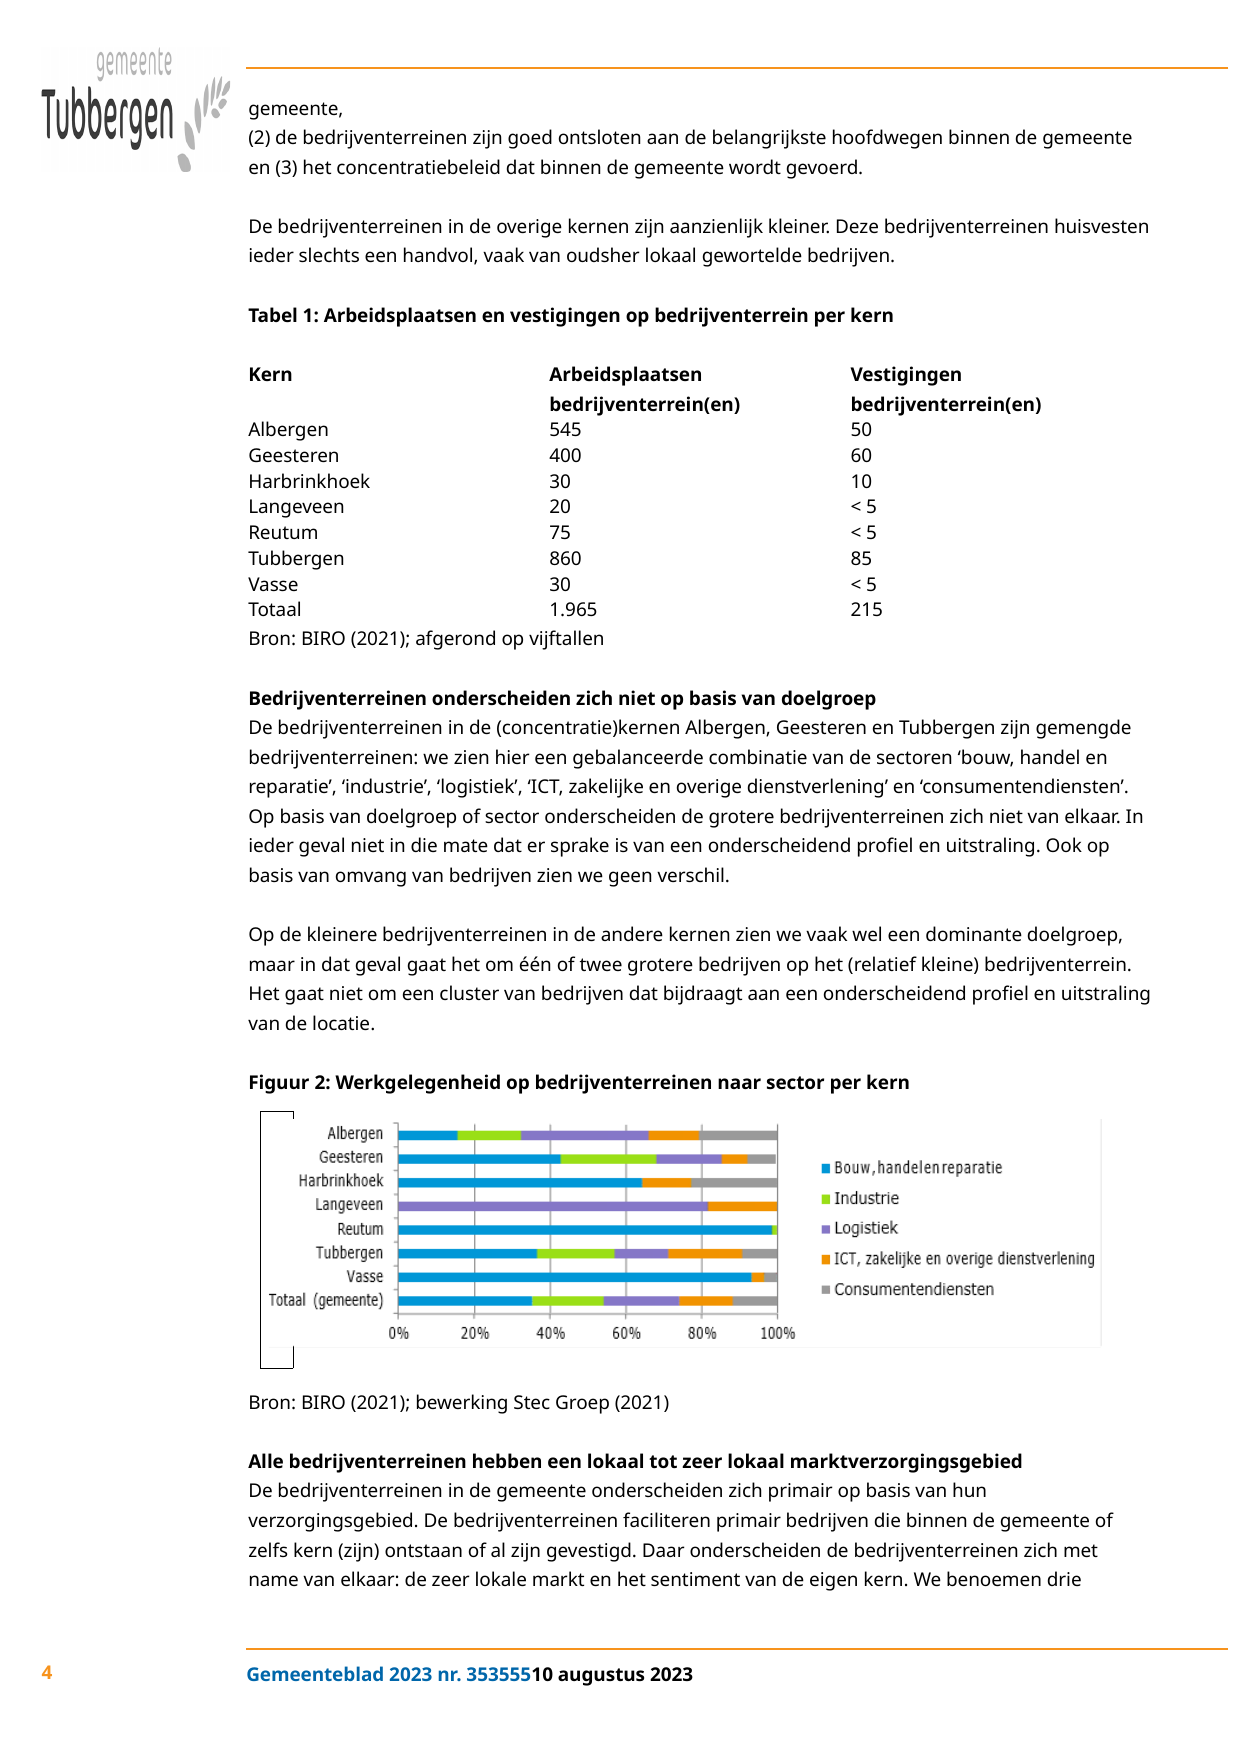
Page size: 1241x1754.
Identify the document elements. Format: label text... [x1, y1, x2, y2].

text Op de kleinere bedrijventerreinen in de andere kernen zien we vaak wel een dominante doelgroep, maar in dat geval gaat het om één of twee grotere bedrijven op het (relatief kleine) bedrijventerrein. Het gaat niet om een cluster van bedrijven dat bijdraagt aan een onderscheidend profiel en uitstraling van de locatie. [248, 921, 1152, 1036]
table_cell 215 [850, 597, 1152, 622]
table_cell Harbrinkhoek [248, 468, 549, 494]
text Bron: BIRO (2021); afgerond op vijftallen [248, 626, 1152, 651]
picture [268, 1119, 1173, 1359]
table_cell Geesteren [248, 442, 549, 468]
table_cell 545 [549, 416, 850, 442]
text (2) de bedrijventerreinen zijn goed ontsloten aan de belangrijkste hoofdwegen binnen de gemeente en (3) het concentratiebeleid dat binnen de gemeente wordt gevoerd. [248, 124, 1152, 180]
table_cell 75 [549, 519, 850, 545]
table_cell 30 [549, 571, 850, 597]
text De bedrijventerreinen in de overige kernen zijn aanzienlijk kleiner. Deze bedrijventerreinen huisvesten ieder slechts een handvol, vaak van oudsher lokaal gewortelde bedrijven. [248, 213, 1152, 268]
text Bedrijventerreinen onderscheiden zich niet op basis van doelgroep [248, 685, 1152, 710]
table_cell 1.965 [549, 597, 850, 622]
table_cell 30 [549, 468, 850, 494]
table_cell 400 [549, 442, 850, 468]
table_cell < 5 [850, 519, 1152, 545]
table_cell 860 [549, 545, 850, 571]
table_header Kern [248, 361, 549, 416]
table_cell 10 [850, 468, 1152, 494]
table_cell < 5 [850, 571, 1152, 597]
table_cell Reutum [248, 519, 549, 545]
table_cell 20 [549, 494, 850, 519]
text De bedrijventerreinen in de gemeente onderscheiden zich primair op basis van hun verzorgingsgebied. De bedrijventerreinen faciliteren primair bedrijven die binnen de gemeente of zelfs kern (zijn) ontstaan of al zijn gevestigd. Daar onderscheiden de bedrijventerreinen zich met name van elkaar: de zeer lokale markt en het sentiment van de eigen kern. We benoemen drie [248, 1478, 1152, 1592]
table_cell Langeveen [248, 494, 549, 519]
table_cell 50 [850, 416, 1152, 442]
picture [41, 47, 231, 172]
table_cell 60 [850, 442, 1152, 468]
table_cell Albergen [248, 416, 549, 442]
table_cell 85 [850, 545, 1152, 571]
text De bedrijventerreinen in de (concentratie)kernen Albergen, Geesteren en Tubbergen zijn gemengde bedrijventerreinen: we zien hier een gebalanceerde combinatie van de sectoren ‘bouw, handel en reparatie’, ‘industrie’, ‘logistiek’, ‘ICT, zakelijke en overige dienstverlening’ en ‘consumentendiensten’. Op basis van doelgroep of sector onderscheiden de grotere bedrijventerreinen zich niet van elkaar. In ieder geval niet in die mate dat er sprake is van een onderscheidend profiel en uitstraling. Ook op basis van omvang van bedrijven zien we geen verschil. [248, 714, 1152, 888]
text Figuur 2: Werkgelegenheid op bedrijventerreinen naar sector per kern [248, 1069, 1152, 1095]
table_cell Totaal [248, 597, 549, 622]
table_cell Vasse [248, 571, 549, 597]
table_cell < 5 [850, 494, 1152, 519]
table_header Arbeidsplaatsen bedrijventerrein(en) [549, 361, 850, 416]
table_header Vestigingen bedrijventerrein(en) [850, 361, 1152, 416]
table_cell Tubbergen [248, 545, 549, 571]
text Tabel 1: Arbeidsplaatsen en vestigingen op bedrijventerrein per kern [248, 302, 1152, 328]
text Alle bedrijventerreinen hebben een lokaal tot zeer lokaal marktverzorgingsgebied [248, 1448, 1152, 1474]
text Bron: BIRO (2021); bewerking Stec Groep (2021) [248, 1389, 1152, 1415]
text gemeente, [248, 95, 1152, 121]
